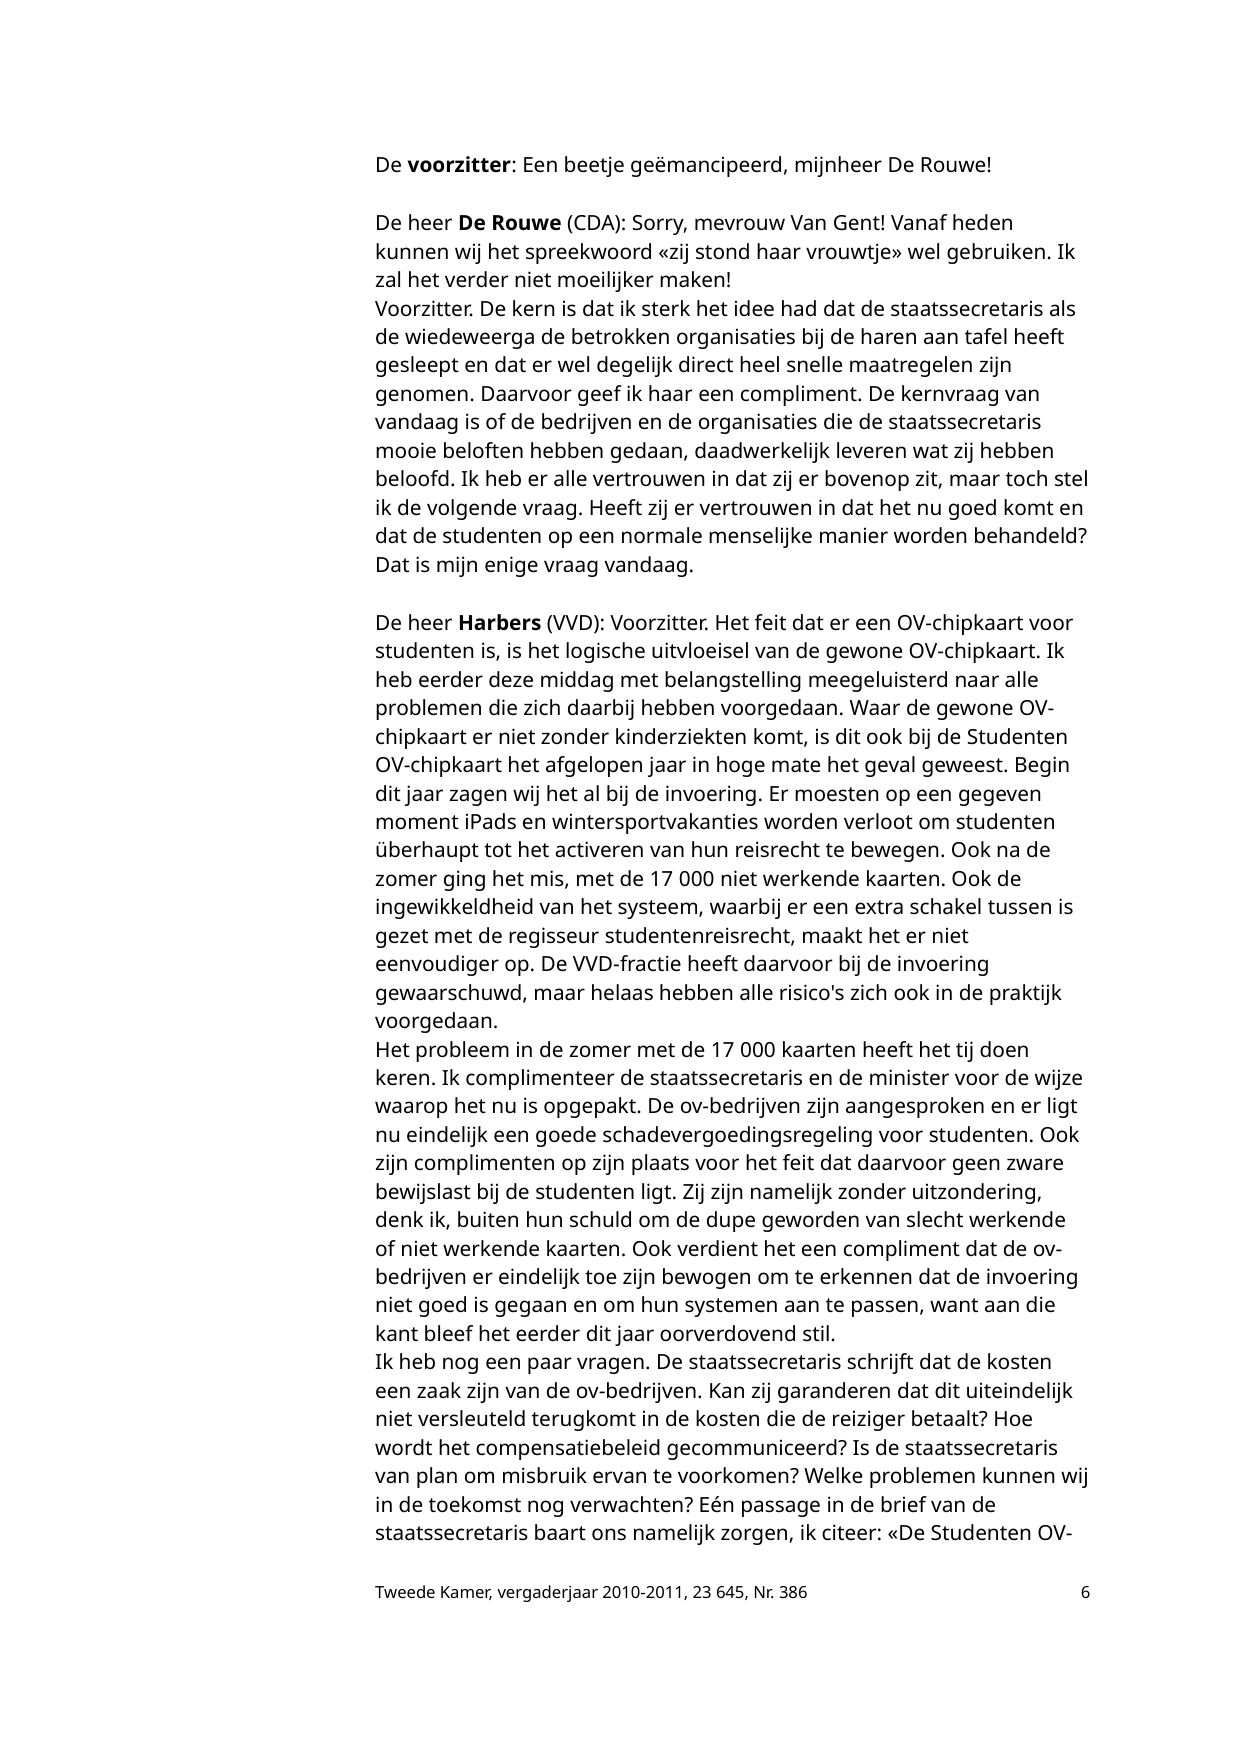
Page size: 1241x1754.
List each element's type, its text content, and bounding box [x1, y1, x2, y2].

text Het probleem in de zomer met de 17 000 kaarten heeft het tij doen keren. Ik complimenteer de staatssecretaris en de minister voor de wijze waarop het nu is opgepakt. De ov-bedrijven zijn aangesproken en er ligt nu eindelijk een goede schadevergoedingsregeling voor studenten. Ook zijn complimenten op zijn plaats voor het feit dat daarvoor geen zware bewijslast bij de studenten ligt. Zij zijn namelijk zonder uitzondering, denk ik, buiten hun schuld om de dupe geworden van slecht werkende of niet werkende kaarten. Ook verdient het een compliment dat de ov-bedrijven er eindelijk toe zijn bewogen om te erkennen dat de invoering niet goed is gegaan en om hun systemen aan te passen, want aan die kant bleef het eerder dit jaar oorverdovend stil. [375, 1035, 1090, 1347]
text De voorzitter: Een beetje geëmancipeerd, mijnheer De Rouwe! [375, 150, 1090, 178]
text De heer De Rouwe (CDA): Sorry, mevrouw Van Gent! Vanaf heden kunnen wij het spreekwoord «zij stond haar vrouwtje» wel gebruiken. Ik zal het verder niet moeilijker maken! [375, 208, 1090, 294]
text Ik heb nog een paar vragen. De staatssecretaris schrijft dat de kosten een zaak zijn van de ov-bedrijven. Kan zij garanderen dat dit uiteindelijk niet versleuteld terugkomt in de kosten die de reiziger betaalt? Hoe wordt het compensatiebeleid gecommuniceerd? Is de staatssecretaris van plan om misbruik ervan te voorkomen? Welke problemen kunnen wij in de toekomst nog verwachten? Eén passage in de brief van de staatssecretaris baart ons namelijk zorgen, ik citeer: «De Studenten OV- [375, 1347, 1090, 1547]
text De heer Harbers (VVD): Voorzitter. Het feit dat er een OV-chipkaart voor studenten is, is het logische uitvloeisel van de gewone OV-chipkaart. Ik heb eerder deze middag met belangstelling meegeluisterd naar alle problemen die zich daarbij hebben voorgedaan. Waar de gewone OV-chipkaart er niet zonder kinderziekten komt, is dit ook bij de Studenten OV-chipkaart het afgelopen jaar in hoge mate het geval geweest. Begin dit jaar zagen wij het al bij de invoering. Er moesten op een gegeven moment iPads en wintersportvakanties worden verloot om studenten überhaupt tot het activeren van hun reisrecht te bewegen. Ook na de zomer ging het mis, met de 17 000 niet werkende kaarten. Ook de ingewikkeldheid van het systeem, waarbij er een extra schakel tussen is gezet met de regisseur studentenreisrecht, maakt het er niet eenvoudiger op. De VVD-fractie heeft daarvoor bij de invoering gewaarschuwd, maar helaas hebben alle risico's zich ook in de praktijk voorgedaan. [375, 608, 1090, 1035]
text Voorzitter. De kern is dat ik sterk het idee had dat de staatssecretaris als de wiedeweerga de betrokken organisaties bij de haren aan tafel heeft gesleept en dat er wel degelijk direct heel snelle maatregelen zijn genomen. Daarvoor geef ik haar een compliment. De kernvraag van vandaag is of de bedrijven en de organisaties die de staatssecretaris mooie beloften hebben gedaan, daadwerkelijk leveren wat zij hebben beloofd. Ik heb er alle vertrouwen in dat zij er bovenop zit, maar toch stel ik de volgende vraag. Heeft zij er vertrouwen in dat het nu goed komt en dat de studenten op een normale menselijke manier worden behandeld? Dat is mijn enige vraag vandaag. [375, 294, 1090, 578]
